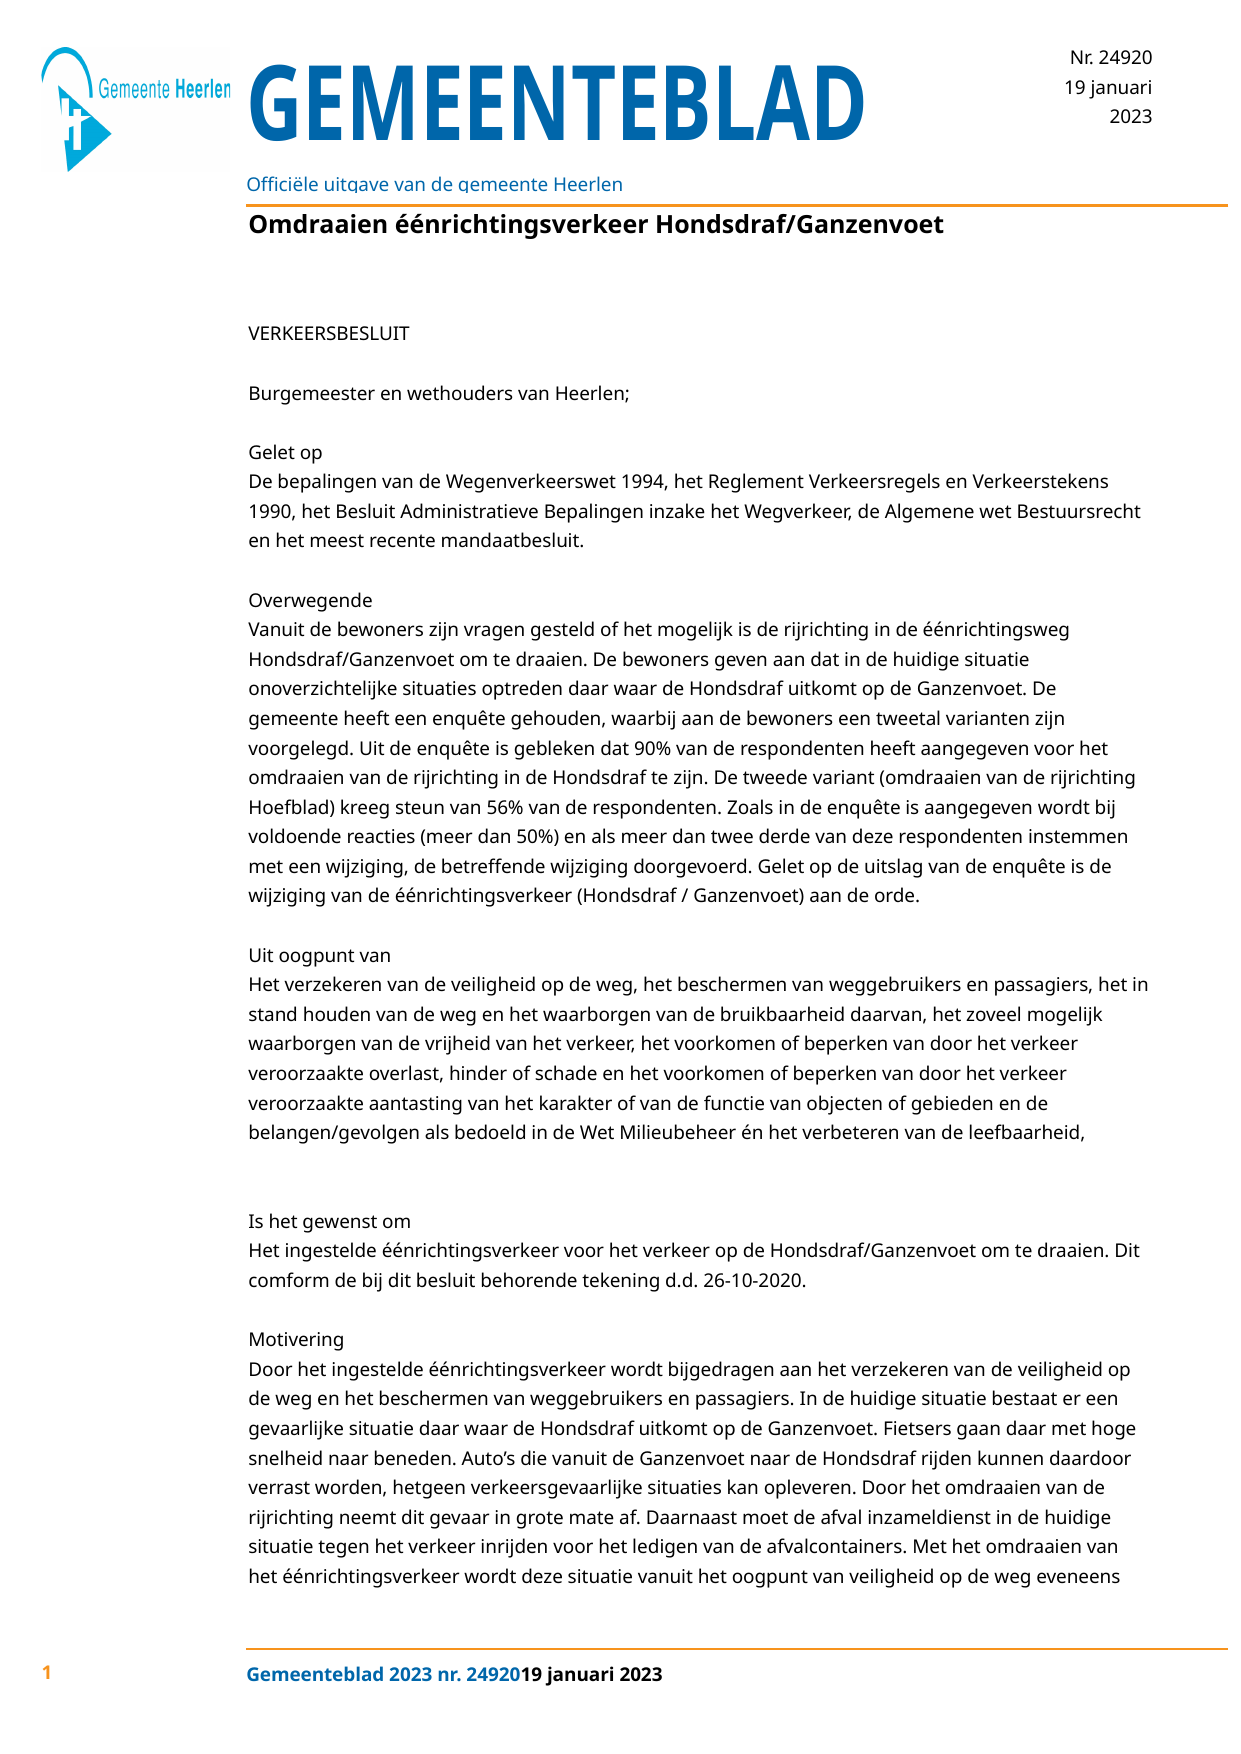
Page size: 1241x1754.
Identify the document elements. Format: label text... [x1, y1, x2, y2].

text Het ingestelde éénrichtingsverkeer voor het verkeer op de Hondsdraf/Ganzenvoet om te draaien. Dit comform de bij dit besluit behorende tekening d.d. 26-10-2020. [248, 1238, 1152, 1293]
text Uit oogpunt van [248, 942, 1152, 968]
text Motivering [248, 1326, 1152, 1352]
text Gelet op [248, 439, 1152, 465]
text Burgemeester en wethouders van Heerlen; [248, 380, 1152, 406]
text Is het gewenst om [248, 1208, 1152, 1234]
text Het verzekeren van de veiligheid op de weg, het beschermen van weggebruikers en passagiers, het in stand houden van de weg en het waarborgen van de bruikbaarheid daarvan, het zoveel mogelijk waarborgen van de vrijheid van het verkeer, het voorkomen of beperken van door het verkeer veroorzaakte overlast, hinder of schade en het voorkomen of beperken van door het verkeer veroorzaakte aantasting van het karakter of van de functie van objecten of gebieden en de belangen/gevolgen als bedoeld in de Wet Milieubeheer én het verbeteren van de leefbaarheid, [248, 971, 1152, 1145]
text VERKEERSBESLUIT [248, 321, 1152, 346]
picture [41, 47, 59, 70]
text Vanuit de bewoners zijn vragen gesteld of het mogelijk is de rijrichting in de éénrichtingsweg Hondsdraf/Ganzenvoet om te draaien. De bewoners geven aan dat in de huidige situatie onoverzichtelijke situaties optreden daar waar de Hondsdraf uitkomt op de Ganzenvoet. De gemeente heeft een enquête gehouden, waarbij aan de bewoners een tweetal varianten zijn voorgelegd. Uit de enquête is gebleken dat 90% van de respondenten heeft aangegeven voor het omdraaien van de rijrichting in de Hondsdraf te zijn. De tweede variant (omdraaien van de rijrichting Hoefblad) kreeg steun van 56% van de respondenten. Zoals in de enquête is aangegeven wordt bij voldoende reacties (meer dan 50%) en als meer dan twee derde van deze respondenten instemmen met een wijziging, de betreffende wijziging doorgevoerd. Gelet op de uitslag van de enquête is de wijziging van de éénrichtingsverkeer (Hondsdraf / Ganzenvoet) aan de orde. [248, 616, 1152, 908]
text De bepalingen van de Wegenverkeerswet 1994, het Reglement Verkeersregels en Verkeerstekens 1990, het Besluit Administratieve Bepalingen inzake het Wegverkeer, de Algemene wet Bestuursrecht en het meest recente mandaatbesluit. [248, 468, 1152, 553]
text Overwegende [248, 587, 1152, 613]
text Door het ingestelde éénrichtingsverkeer wordt bijgedragen aan het verzekeren van de veiligheid op de weg en het beschermen van weggebruikers en passagiers. In de huidige situatie bestaat er een gevaarlijke situatie daar waar de Hondsdraf uitkomt op de Ganzenvoet. Fietsers gaan daar met hoge snelheid naar beneden. Auto’s die vanuit de Ganzenvoet naar de Hondsdraf rijden kunnen daardoor verrast worden, hetgeen verkeersgevaarlijke situaties kan opleveren. Door het omdraaien van de rijrichting neemt dit gevaar in grote mate af. Daarnaast moet de afval inzameldienst in de huidige situatie tegen het verkeer inrijden voor het ledigen van de afvalcontainers. Met het omdraaien van het éénrichtingsverkeer wordt deze situatie vanuit het oogpunt van veiligheid op de weg eveneens [248, 1356, 1152, 1589]
text Omdraaien éénrichtingsverkeer Hondsdraf/Ganzenvoet [248, 207, 1152, 241]
picture [41, 47, 231, 172]
